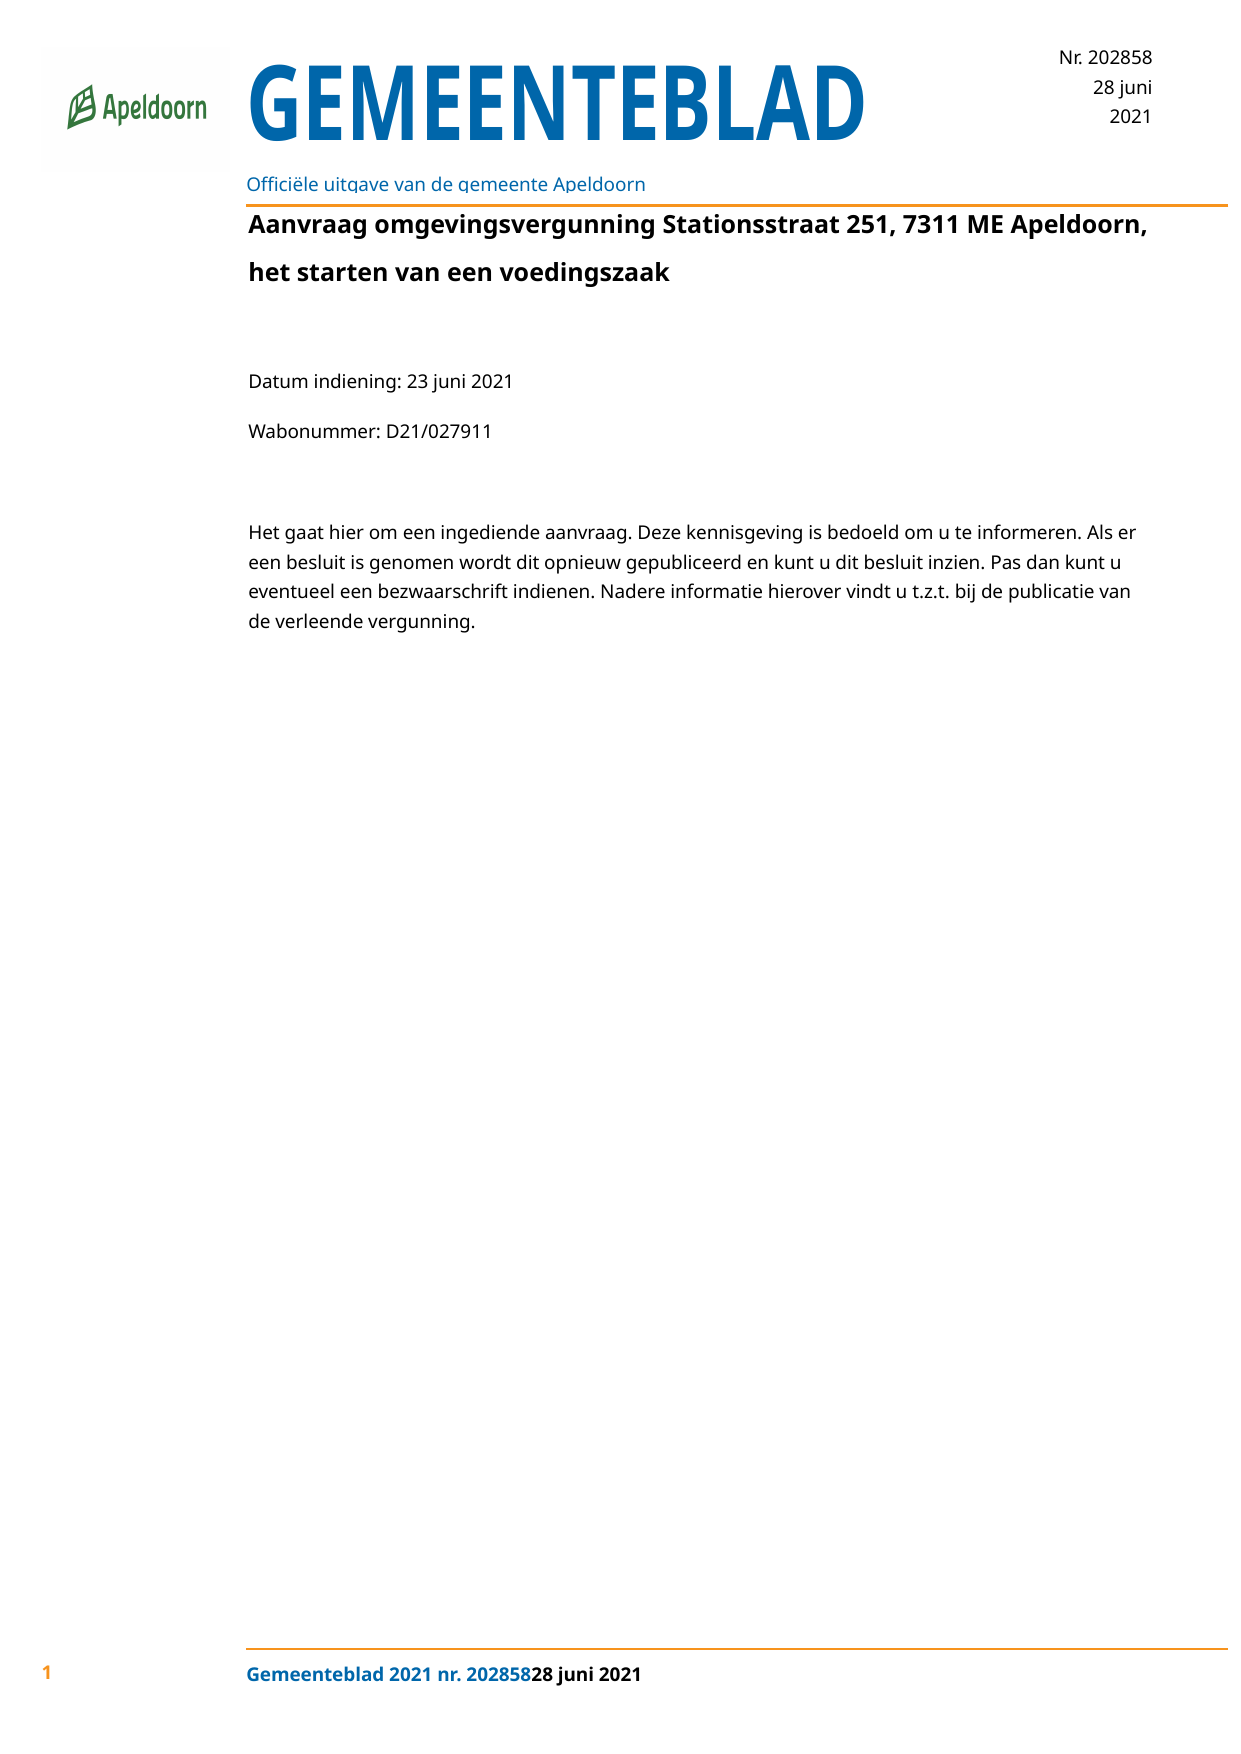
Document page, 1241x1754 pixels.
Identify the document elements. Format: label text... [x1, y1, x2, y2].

picture [41, 47, 231, 172]
text Het gaat hier om een ingediende aanvraag. Deze kennisgeving is bedoeld om u te informeren. Als er een besluit is genomen wordt dit opnieuw gepubliceerd en kunt u dit besluit inzien. Pas dan kunt u eventueel een bezwaarschrift indienen. Nadere informatie hierover vindt u t.z.t. bij de publicatie van de verleende vergunning. [248, 519, 1152, 634]
text Datum indiening: 23 juni 2021 [248, 368, 1152, 394]
text Aanvraag omgevingsvergunning Stationsstraat 251, 7311 ME Apeldoorn, het starten van een voedingszaak [248, 207, 1152, 288]
text Wabonummer: D21/027911 [248, 419, 1152, 444]
